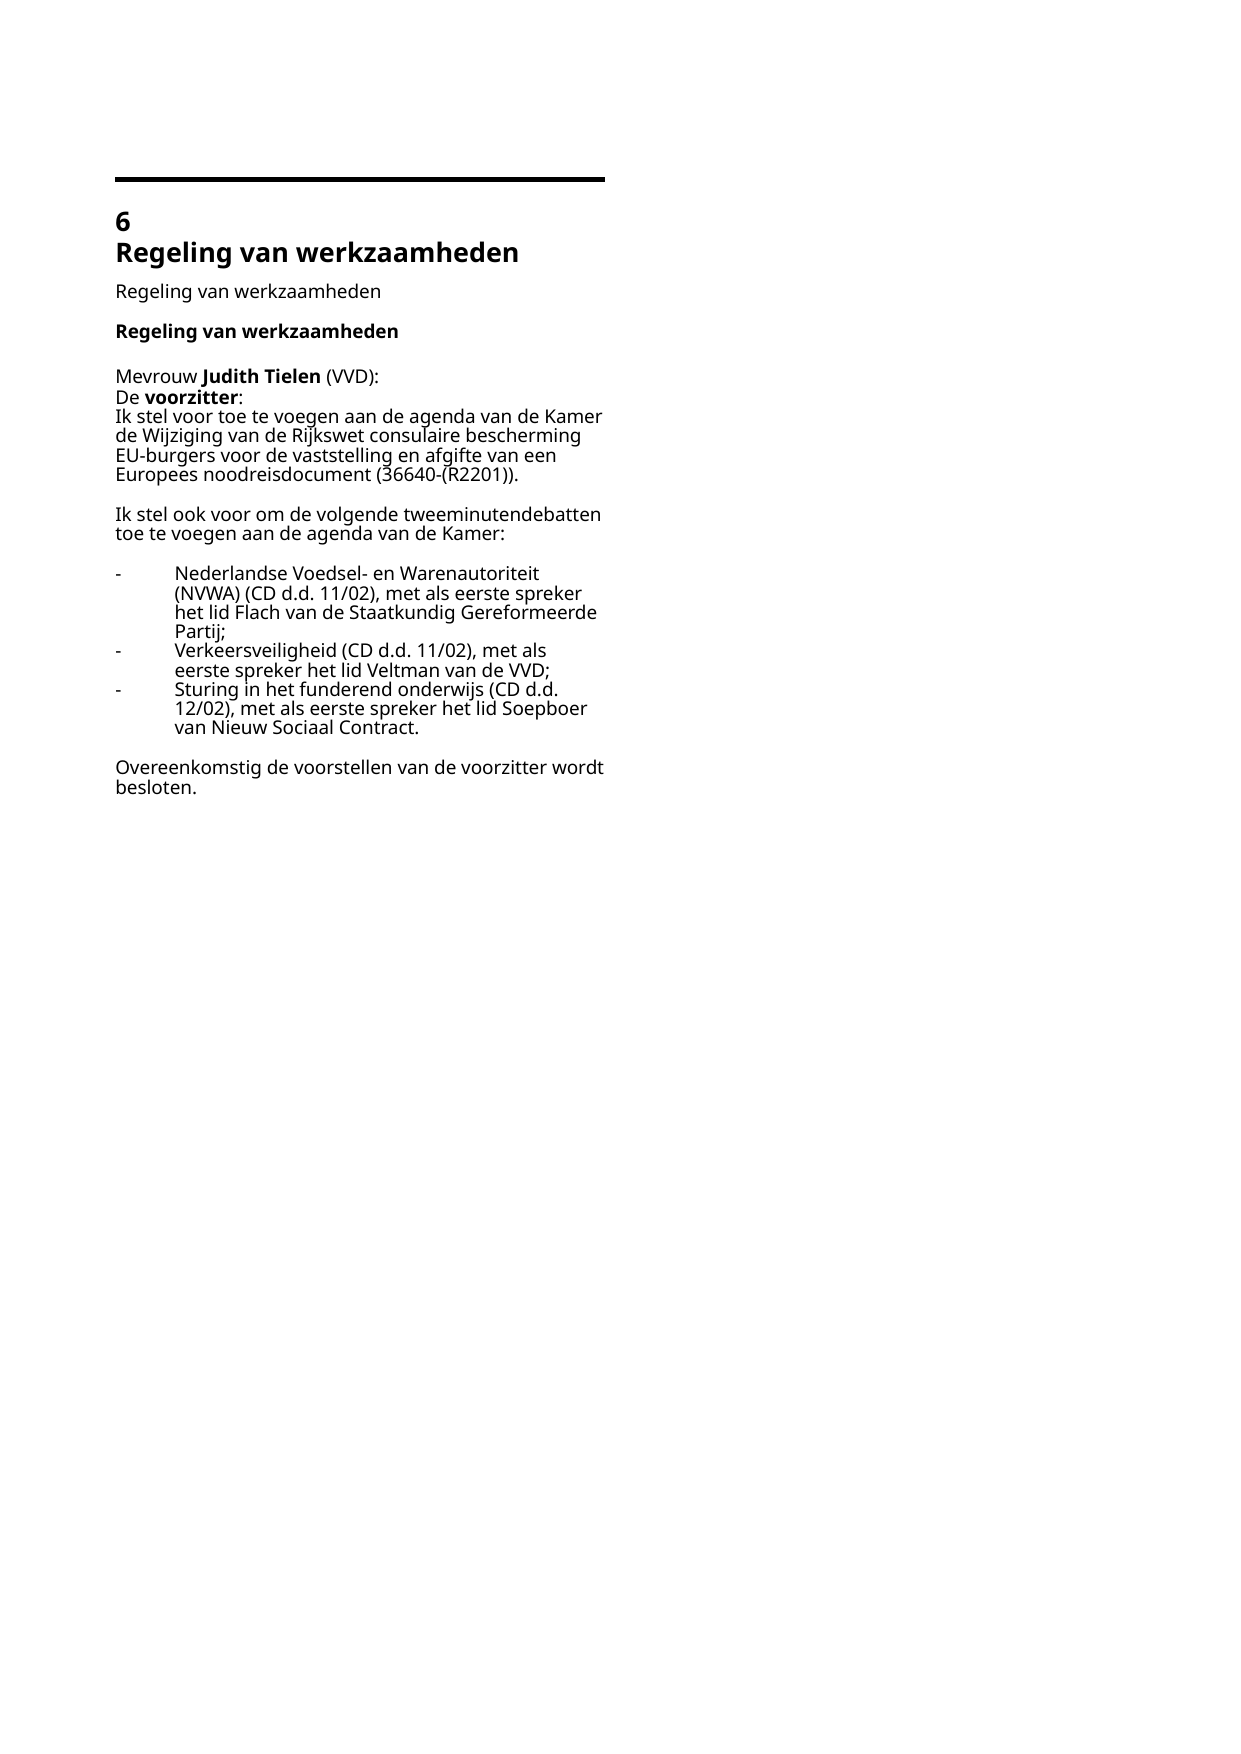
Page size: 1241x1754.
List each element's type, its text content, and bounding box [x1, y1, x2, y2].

text Overeenkomstig de voorstellen van de voorzitter wordt besloten. [115, 759, 605, 798]
text Regeling van werkzaamheden [115, 239, 605, 283]
list Nederlandse Voedsel- en Warenautoriteit (NVWA) (CD d.d. 11/02), met als eerste spreker het lid Flach van de Staatkundig Gereformeerde Partij; [115, 565, 605, 642]
list Verkeersveiligheid (CD d.d. 11/02), met als eerste spreker het lid Veltman van de VVD; [115, 642, 605, 681]
text De voorzitter: [115, 389, 605, 408]
text Ik stel voor toe te voegen aan de agenda van de Kamer de Wijziging van de Rijkswet consulaire bescherming EU-burgers voor de vaststelling en afgifte van een Europees noodreisdocument (36640-(R2201)). [115, 408, 605, 485]
list Sturing in het funderend onderwijs (CD d.d. 12/02), met als eerste spreker het lid Soepboer van Nieuw Sociaal Contract. [115, 681, 605, 739]
text Regeling van werkzaamheden [115, 323, 605, 342]
text Regeling van werkzaamheden [115, 283, 605, 302]
text Mevrouw Judith Tielen (VVD): [115, 363, 605, 389]
text Ik stel ook voor om de volgende tweeminutendebatten toe te voegen aan de agenda van de Kamer: [115, 506, 605, 544]
text 6 [115, 203, 605, 239]
